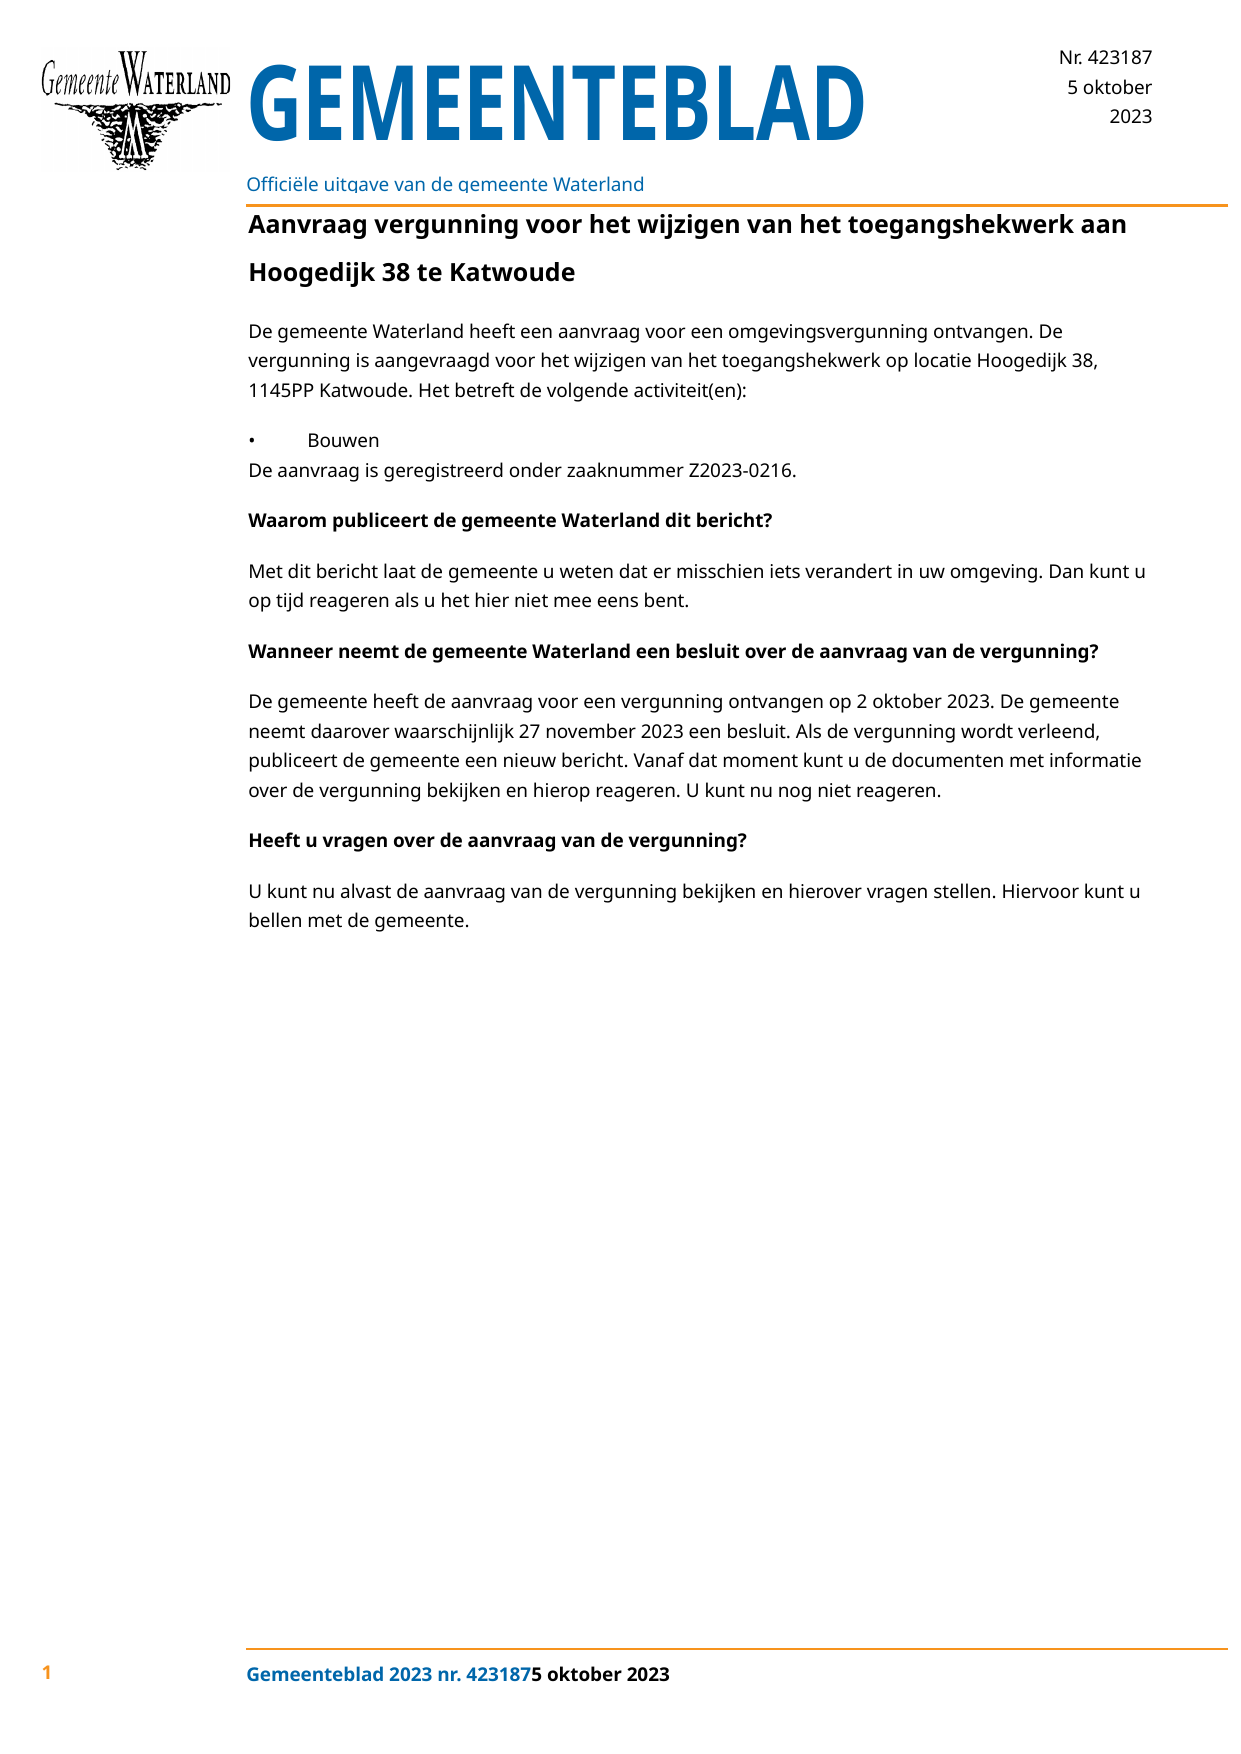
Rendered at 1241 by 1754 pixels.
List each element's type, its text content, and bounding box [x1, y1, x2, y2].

text Waarom publiceert de gemeente Waterland dit bericht? [248, 507, 1152, 533]
list Bouwen [248, 427, 1152, 453]
text Met dit bericht laat de gemeente u weten dat er misschien iets verandert in uw omgeving. Dan kunt u op tijd reageren als u het hier niet mee eens bent. [248, 558, 1152, 613]
text Wanneer neemt de gemeente Waterland een besluit over de aanvraag van de vergunning? [248, 638, 1152, 664]
text De gemeente Waterland heeft een aanvraag voor een omgevingsvergunning ontvangen. De vergunning is aangevraagd voor het wijzigen van het toegangshekwerk op locatie Hoogedijk 38, 1145PP Katwoude. Het betreft de volgende activiteit(en): [248, 318, 1152, 403]
text U kunt nu alvast de aanvraag van de vergunning bekijken en hierover vragen stellen. Hiervoor kunt u bellen met de gemeente. [248, 878, 1152, 933]
text De gemeente heeft de aanvraag voor een vergunning ontvangen op 2 oktober 2023. De gemeente neemt daarover waarschijnlijk 27 november 2023 een besluit. Als de vergunning wordt verleend, publiceert de gemeente een nieuw bericht. Vanaf dat moment kunt u de documenten met informatie over de vergunning bekijken en hierop reageren. U kunt nu nog niet reageren. [248, 688, 1152, 803]
picture [41, 47, 231, 172]
text Aanvraag vergunning voor het wijzigen van het toegangshekwerk aan Hoogedijk 38 te Katwoude [248, 207, 1152, 288]
text De aanvraag is geregistreerd onder zaaknummer Z2023-0216. [248, 457, 1152, 483]
text Heeft u vragen over de aanvraag van de vergunning? [248, 827, 1152, 853]
